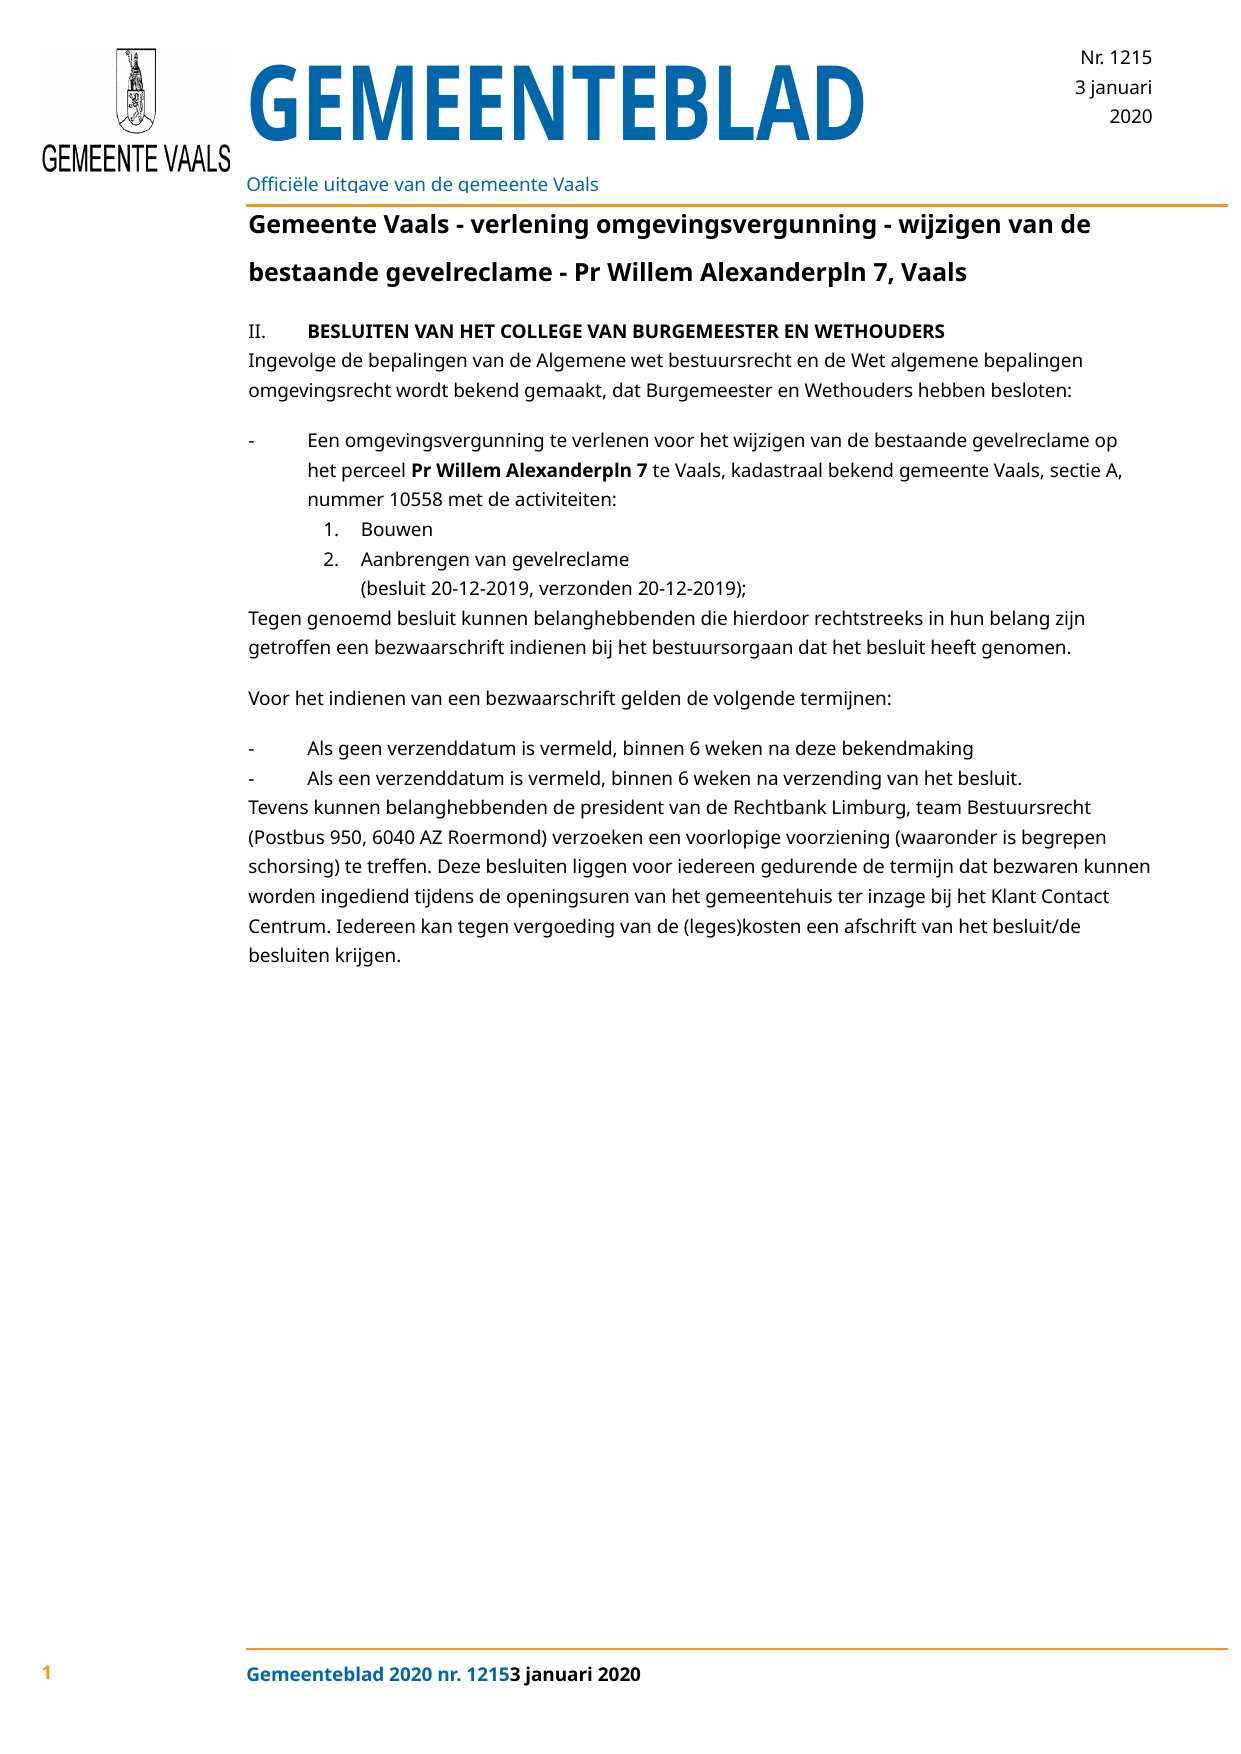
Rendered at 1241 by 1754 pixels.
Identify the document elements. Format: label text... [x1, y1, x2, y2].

text Voor het indienen van een bezwaarschrift gelden de volgende termijnen: [248, 685, 1152, 711]
text Gemeente Vaals - verlening omgevingsvergunning - wijzigen van de bestaande gevelreclame - Pr Willem Alexanderpln 7, Vaals [248, 207, 1152, 288]
text Tevens kunnen belanghebbenden de president van de Rechtbank Limburg, team Bestuursrecht (Postbus 950, 6040 AZ Roermond) verzoeken een voorlopige voorziening (waaronder is begrepen schorsing) te treffen. Deze besluiten liggen voor iedereen gedurende de termijn dat bezwaren kunnen worden ingediend tijdens de openingsuren van het gemeentehuis ter inzage bij het Klant Contact Centrum. Iedereen kan tegen vergoeding van de (leges)kosten een afschrift van het besluit/de besluiten krijgen. [248, 794, 1152, 968]
list Als geen verzenddatum is vermeld, binnen 6 weken na deze bekendmaking [248, 735, 1152, 761]
list BESLUITEN VAN HET COLLEGE VAN BURGEMEESTER EN WETHOUDERS [248, 318, 1152, 344]
text Ingevolge de bepalingen van de Algemene wet bestuursrecht en de Wet algemene bepalingen omgevingsrecht wordt bekend gemaakt, dat Burgemeester en Wethouders hebben besloten: [248, 347, 1152, 403]
text Tegen genoemd besluit kunnen belanghebbenden die hierdoor rechtstreeks in hun belang zijn getroffen een bezwaarschrift indienen bij het bestuursorgaan dat het besluit heeft genomen. [248, 605, 1152, 660]
list Aanbrengen van gevelreclame [323, 546, 1152, 572]
list Als een verzenddatum is vermeld, binnen 6 weken na verzending van het besluit. [248, 765, 1152, 791]
list (besluit 20-12-2019, verzonden 20-12-2019); [323, 575, 1152, 601]
list Bouwen [323, 516, 1152, 542]
list Een omgevingsvergunning te verlenen voor het wijzigen van de bestaande gevelreclame op het perceel Pr Willem Alexanderpln 7 te Vaals, kadastraal bekend gemeente Vaals, sectie A, nummer 10558 met de activiteiten: [248, 427, 1152, 512]
picture [41, 47, 231, 172]
